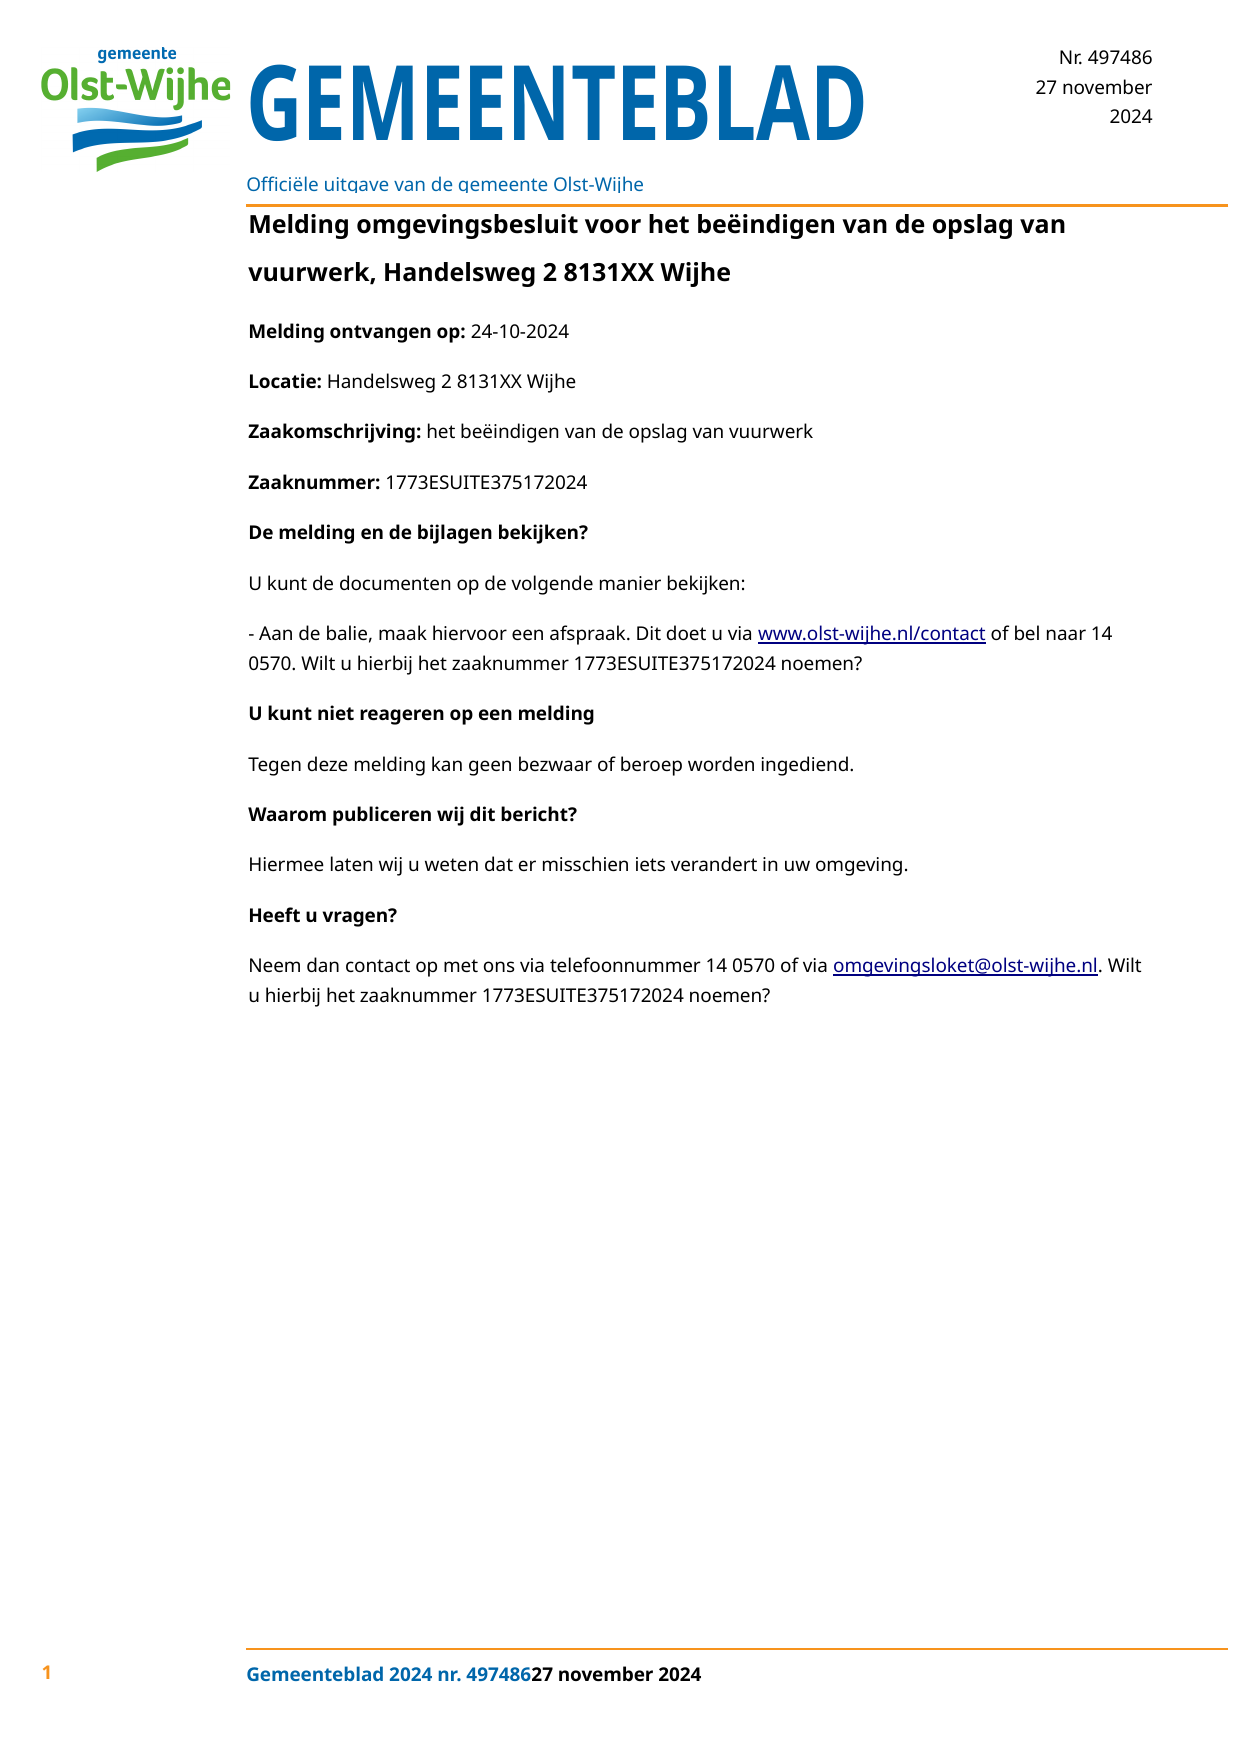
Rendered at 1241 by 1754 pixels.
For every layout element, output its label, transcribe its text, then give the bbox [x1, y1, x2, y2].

text Hiermee laten wij u weten dat er misschien iets verandert in uw omgeving. [248, 852, 1152, 877]
text Zaakomschrijving: het beëindigen van de opslag van vuurwerk [248, 419, 1152, 444]
text Waarom publiceren wij dit bericht? [248, 801, 1152, 827]
text U kunt niet reageren op een melding [248, 700, 1152, 726]
text Locatie: Handelsweg 2 8131XX Wijhe [248, 368, 1152, 394]
text Neem dan contact op met ons via telefoonnummer 14 0570 of via omgevingsloket@olst-wijhe.nl. Wilt u hierbij het zaaknummer 1773ESUITE375172024 noemen? [248, 952, 1152, 1008]
text - Aan de balie, maak hiervoor een afspraak. Dit doet u via www.olst-wijhe.nl/contact of bel naar 14 0570. Wilt u hierbij het zaaknummer 1773ESUITE375172024 noemen? [248, 620, 1152, 676]
text Heeft u vragen? [248, 902, 1152, 928]
text Melding ontvangen op: 24-10-2024 [248, 318, 1152, 344]
text U kunt de documenten op de volgende manier bekijken: [248, 570, 1152, 596]
text Zaaknummer: 1773ESUITE375172024 [248, 469, 1152, 495]
text Melding omgevingsbesluit voor het beëindigen van de opslag van vuurwerk, Handelsweg 2 8131XX Wijhe [248, 207, 1152, 288]
text De melding en de bijlagen bekijken? [248, 519, 1152, 545]
picture [41, 47, 231, 172]
text Tegen deze melding kan geen bezwaar of beroep worden ingediend. [248, 751, 1152, 777]
